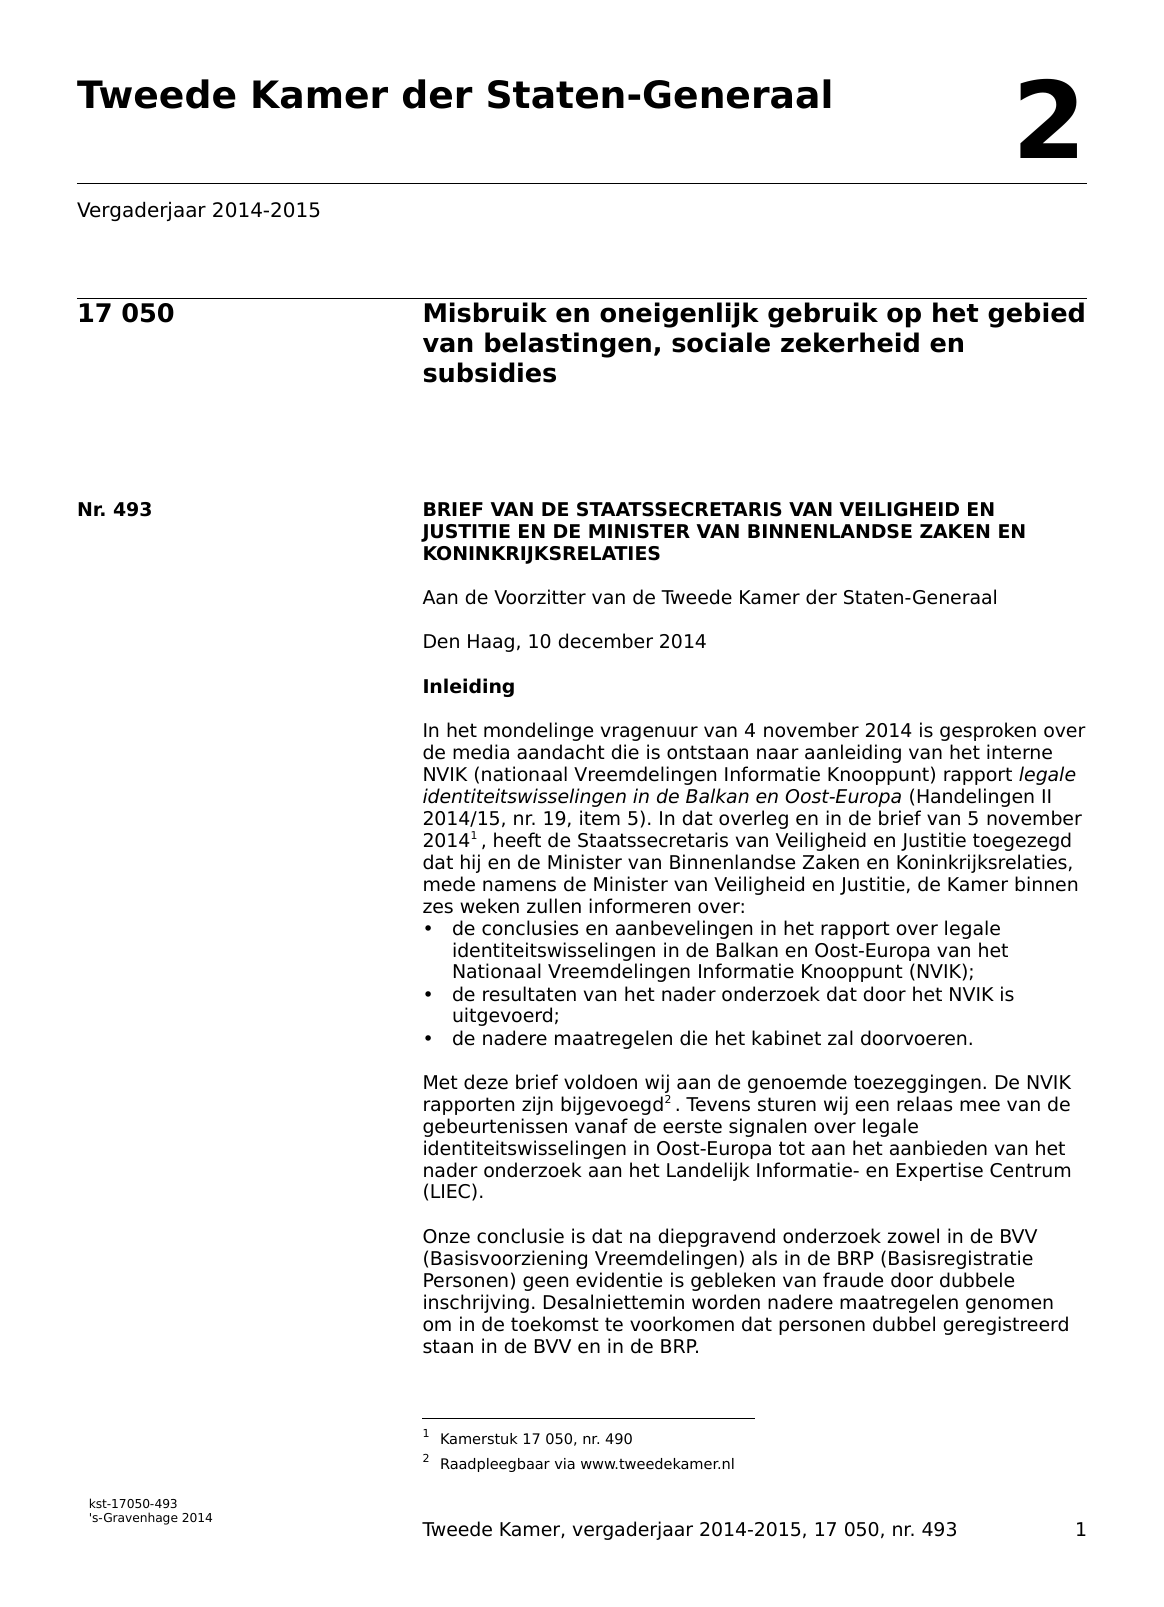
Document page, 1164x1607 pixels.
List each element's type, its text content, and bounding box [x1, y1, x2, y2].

subtitle 17 050 Misbruik en oneigenlijk gebruik op het gebied van belastingen, sociale zekerheid en subsidies [77, 299, 1087, 388]
text • de resultaten van het nader onderzoek dat door het NVIK is uitgevoerd; [422, 983, 1087, 1027]
text 's-Gravenhage 2014 [88, 1511, 323, 1525]
table_header Tweede Kamer der Staten-Generaal [77, 59, 886, 183]
text Den Haag, 10 december 2014 [422, 631, 1087, 653]
text Met deze brief voldoen wij aan de genoemde toezeggingen. De NVIK rapporten zijn bijgevoegd. Tevens sturen wij een relaas mee van de gebeurtenissen vanaf de eerste signalen over legale identiteitswisselingen in Oost-Europa tot aan het aanbieden van het nader onderzoek aan het Landelijk Informatie- en Expertise Centrum (LIEC). [422, 1072, 1087, 1203]
text In het mondelinge vragenuur van 4 november 2014 is gesproken over de media aandacht die is ontstaan naar aanleiding van het interne NVIK (nationaal Vreemdelingen Informatie Knooppunt) rapport legale identiteitswisselingen in de Balkan en Oost-Europa (Handelingen II 2014/15, nr. 19, item 5). In dat overleg en in de brief van 5 november 2014, heeft de Staatssecretaris van Veiligheid en Justitie toegezegd dat hij en de Minister van Binnenlandse Zaken en Koninkrijksrelaties, mede namens de Minister van Veiligheid en Justitie, de Kamer binnen zes weken zullen informeren over: [422, 720, 1087, 917]
text Kamerstuk 17 050, nr. 490 [422, 1427, 1087, 1449]
subtitle Inleiding [422, 676, 1087, 697]
table_header 2 [886, 59, 1087, 183]
text Aan de Voorzitter van de Tweede Kamer der Staten-Generaal [422, 587, 1087, 609]
text • de conclusies en aanbevelingen in het rapport over legale identiteitswisselingen in de Balkan en Oost-Europa van het Nationaal Vreemdelingen Informatie Knooppunt (NVIK); [422, 917, 1087, 983]
text Onze conclusie is dat na diepgravend onderzoek zowel in de BVV (Basisvoorziening Vreemdelingen) als in de BRP (Basisregistratie Personen) geen evidentie is gebleken van fraude door dubbele inschrijving. Desalniettemin worden nadere maatregelen genomen om in de toekomst te voorkomen dat personen dubbel geregistreerd staan in de BVV en in de BRP. [422, 1226, 1087, 1357]
text • de nadere maatregelen die het kabinet zal doorvoeren. [422, 1027, 1087, 1049]
text kst-17050-493 [88, 1497, 323, 1511]
table_cell Vergaderjaar 2014-2015 [77, 184, 1087, 298]
text Raadpleegbaar via www.tweedekamer.nl [422, 1452, 1087, 1474]
subtitle Nr. 493 BRIEF VAN DE STAATSSECRETARIS VAN VEILIGHEID EN JUSTITIE EN DE MINISTER VAN BINNENLANDSE ZAKEN EN KONINKRIJKSRELATIES [77, 499, 1087, 565]
